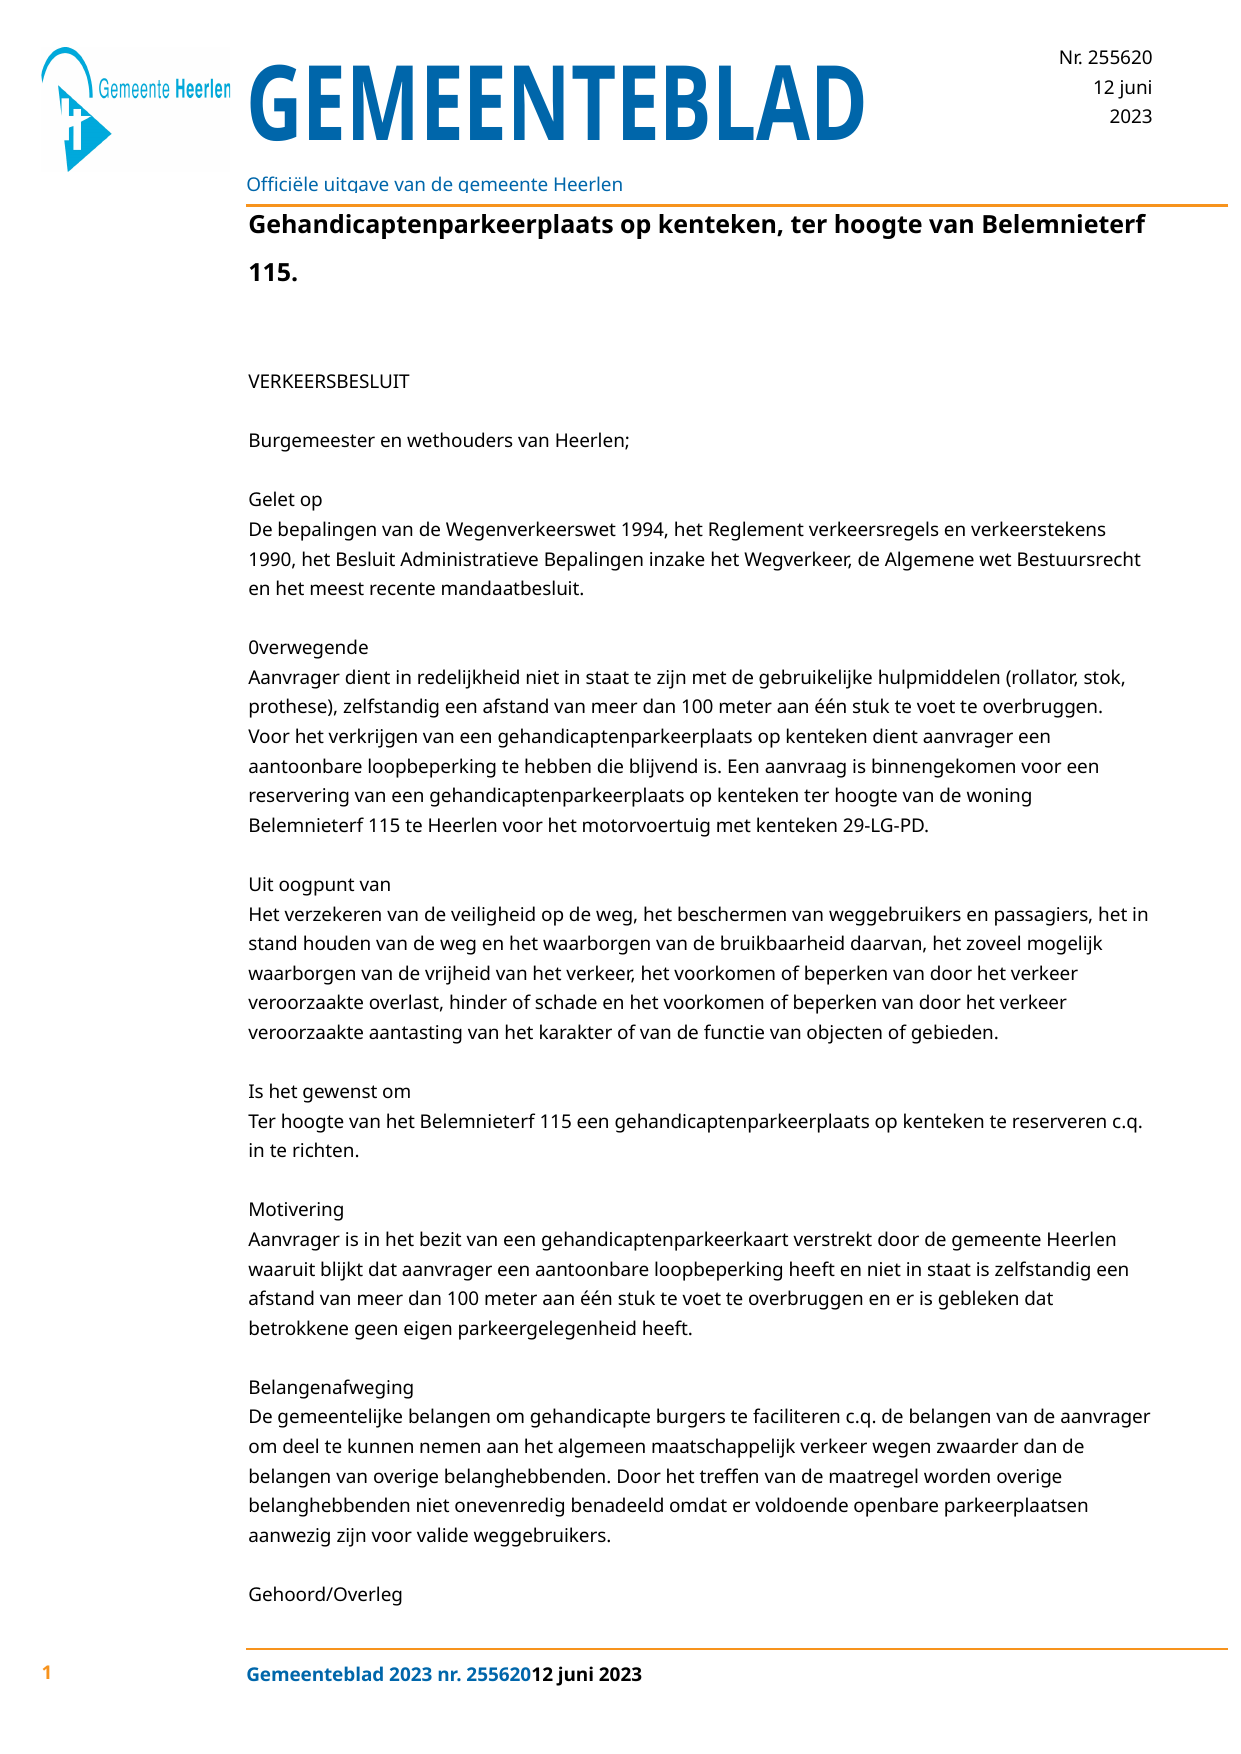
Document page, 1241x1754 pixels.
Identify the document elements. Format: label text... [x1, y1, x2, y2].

text Uit oogpunt van [248, 871, 1152, 897]
text Is het gewenst om [248, 1078, 1152, 1104]
text De gemeentelijke belangen om gehandicapte burgers te faciliteren c.q. de belangen van de aanvrager om deel te kunnen nemen aan het algemeen maatschappelijk verkeer wegen zwaarder dan de belangen van overige belanghebbenden. Door het treffen van de maatregel worden overige belanghebbenden niet onevenredig benadeeld omdat er voldoende openbare parkeerplaatsen aanwezig zijn voor valide weggebruikers. [248, 1404, 1152, 1548]
text Gehoord/Overleg [248, 1581, 1152, 1607]
text Gehandicaptenparkeerplaats op kenteken, ter hoogte van Belemnieterf 115. [248, 207, 1152, 288]
text Het verzekeren van de veiligheid op de weg, het beschermen van weggebruikers en passagiers, het in stand houden van de weg en het waarborgen van de bruikbaarheid daarvan, het zoveel mogelijk waarborgen van de vrijheid van het verkeer, het voorkomen of beperken van door het verkeer veroorzaakte overlast, hinder of schade en het voorkomen of beperken van door het verkeer veroorzaakte aantasting van het karakter of van de functie van objecten of gebieden. [248, 901, 1152, 1045]
text Aanvrager is in het bezit van een gehandicaptenparkeerkaart verstrekt door de gemeente Heerlen waaruit blijkt dat aanvrager een aantoonbare loopbeperking heeft en niet in staat is zelfstandig een afstand van meer dan 100 meter aan één stuk te voet te overbruggen en er is gebleken dat betrokkene geen eigen parkeergelegenheid heeft. [248, 1226, 1152, 1341]
picture [41, 47, 231, 172]
text 0verwegende [248, 634, 1152, 660]
text Belangenafweging [248, 1374, 1152, 1400]
text Gelet op [248, 487, 1152, 512]
text Aanvrager dient in redelijkheid niet in staat te zijn met de gebruikelijke hulpmiddelen (rollator, stok, prothese), zelfstandig een afstand van meer dan 100 meter aan één stuk te voet te overbruggen. [248, 664, 1152, 719]
text VERKEERSBESLUIT [248, 368, 1152, 394]
text De bepalingen van de Wegenverkeerswet 1994, het Reglement verkeersregels en verkeerstekens 1990, het Besluit Administratieve Bepalingen inzake het Wegverkeer, de Algemene wet Bestuursrecht en het meest recente mandaatbesluit. [248, 516, 1152, 601]
text Ter hoogte van het Belemnieterf 115 een gehandicaptenparkeerplaats op kenteken te reserveren c.q. in te richten. [248, 1108, 1152, 1163]
picture [41, 47, 59, 70]
text Burgemeester en wethouders van Heerlen; [248, 427, 1152, 453]
text Voor het verkrijgen van een gehandicaptenparkeerplaats op kenteken dient aanvrager een aantoonbare loopbeperking te hebben die blijvend is. Een aanvraag is binnengekomen voor een reservering van een gehandicaptenparkeerplaats op kenteken ter hoogte van de woning Belemnieterf 115 te Heerlen voor het motorvoertuig met kenteken 29-LG-PD. [248, 723, 1152, 838]
text Motivering [248, 1197, 1152, 1222]
